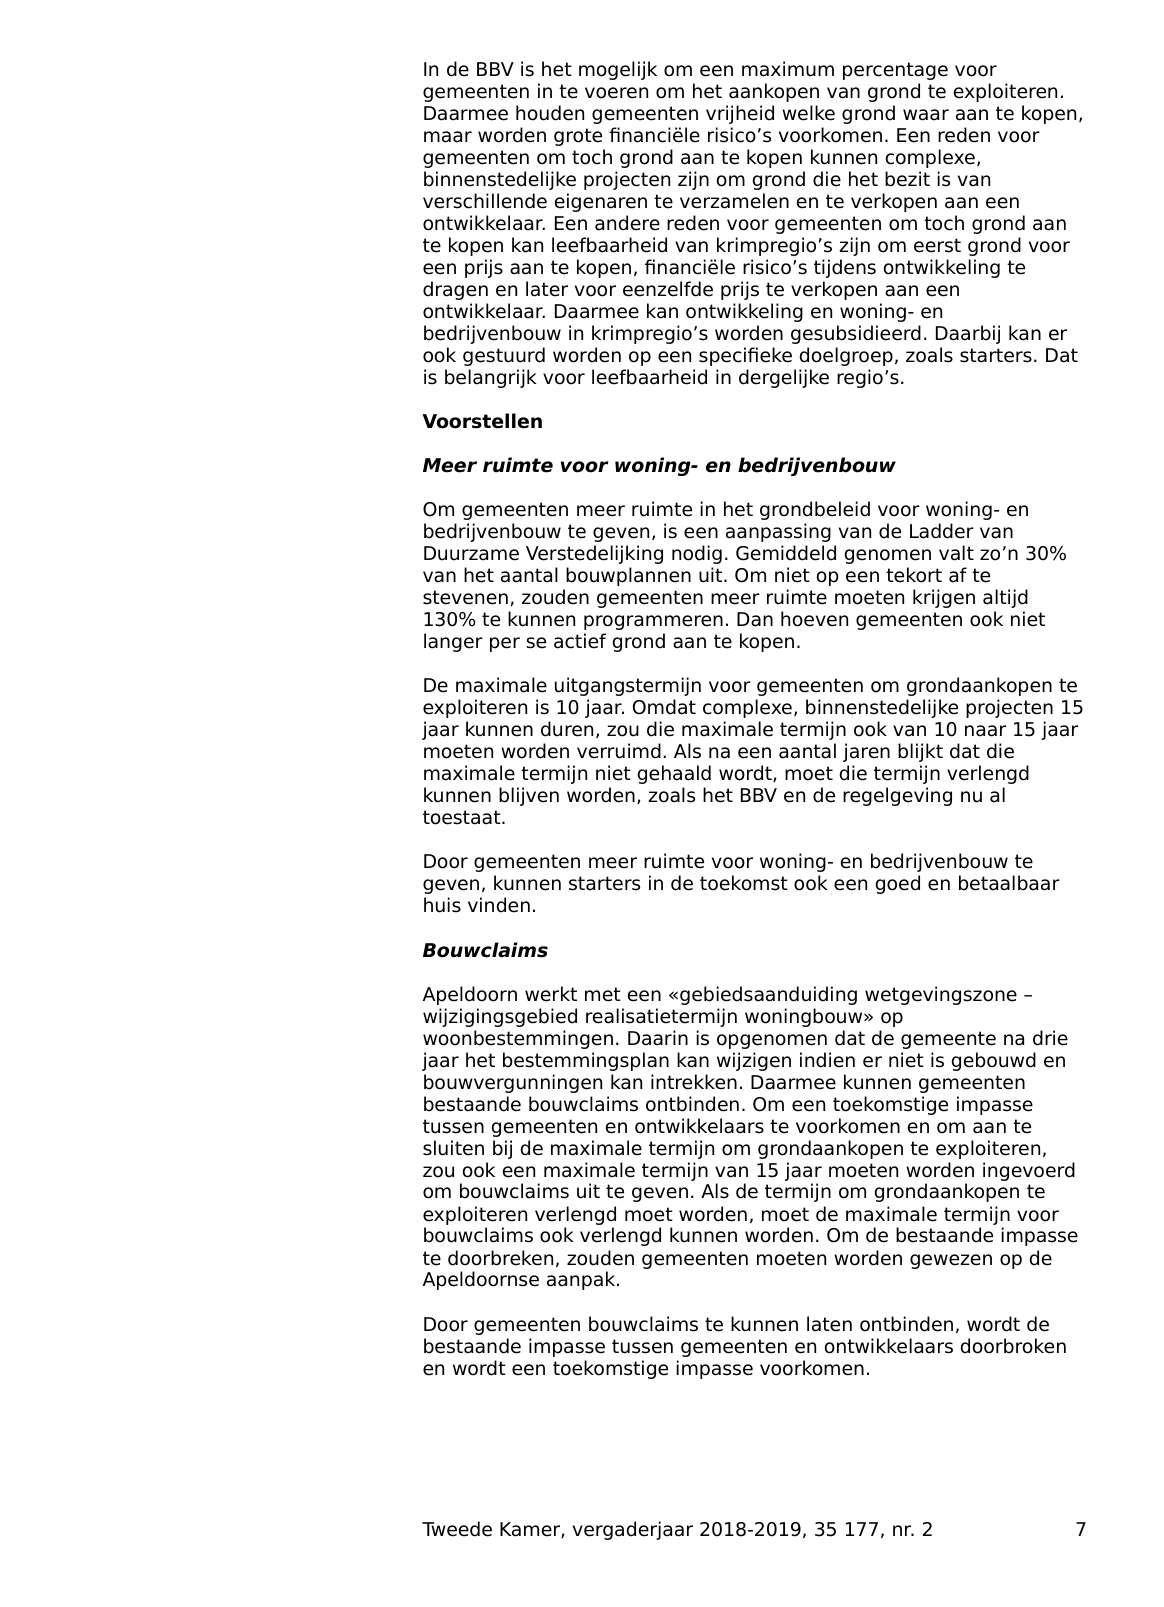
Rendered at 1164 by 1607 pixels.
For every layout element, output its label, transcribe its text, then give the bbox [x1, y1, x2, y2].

subtitle Bouwclaims [422, 939, 1087, 961]
subtitle Meer ruimte voor woning- en bedrijvenbouw [422, 455, 1087, 477]
text De maximale uitgangstermijn voor gemeenten om grondaankopen te exploiteren is 10 jaar. Omdat complexe, binnenstedelijke projecten 15 jaar kunnen duren, zou die maximale termijn ook van 10 naar 15 jaar moeten worden verruimd. Als na een aantal jaren blijkt dat die maximale termijn niet gehaald wordt, moet die termijn verlengd kunnen blijven worden, zoals het BBV en de regelgeving nu al toestaat. [422, 675, 1087, 829]
text Door gemeenten meer ruimte voor woning- en bedrijvenbouw te geven, kunnen starters in de toekomst ook een goed en betaalbaar huis vinden. [422, 851, 1087, 917]
text Door gemeenten bouwclaims te kunnen laten ontbinden, wordt de bestaande impasse tussen gemeenten en ontwikkelaars doorbroken en wordt een toekomstige impasse voorkomen. [422, 1313, 1087, 1379]
subtitle Voorstellen [422, 411, 1087, 433]
text In de BBV is het mogelijk om een maximum percentage voor gemeenten in te voeren om het aankopen van grond te exploiteren. Daarmee houden gemeenten vrijheid welke grond waar aan te kopen, maar worden grote financiële risico’s voorkomen. Een reden voor gemeenten om toch grond aan te kopen kunnen complexe, binnenstedelijke projecten zijn om grond die het bezit is van verschillende eigenaren te verzamelen en te verkopen aan een ontwikkelaar. Een andere reden voor gemeenten om toch grond aan te kopen kan leefbaarheid van krimpregio’s zijn om eerst grond voor een prijs aan te kopen, financiële risico’s tijdens ontwikkeling te dragen en later voor eenzelfde prijs te verkopen aan een ontwikkelaar. Daarmee kan ontwikkeling en woning- en bedrijvenbouw in krimpregio’s worden gesubsidieerd. Daarbij kan er ook gestuurd worden op een specifieke doelgroep, zoals starters. Dat is belangrijk voor leefbaarheid in dergelijke regio’s. [422, 59, 1087, 389]
text Om gemeenten meer ruimte in het grondbeleid voor woning- en bedrijvenbouw te geven, is een aanpassing van de Ladder van Duurzame Verstedelijking nodig. Gemiddeld genomen valt zo’n 30% van het aantal bouwplannen uit. Om niet op een tekort af te stevenen, zouden gemeenten meer ruimte moeten krijgen altijd 130% te kunnen programmeren. Dan hoeven gemeenten ook niet langer per se actief grond aan te kopen. [422, 499, 1087, 653]
text Apeldoorn werkt met een «gebiedsaanduiding wetgevingszone – wijzigingsgebied realisatietermijn woningbouw» op woonbestemmingen. Daarin is opgenomen dat de gemeente na drie jaar het bestemmingsplan kan wijzigen indien er niet is gebouwd en bouwvergunningen kan intrekken. Daarmee kunnen gemeenten bestaande bouwclaims ontbinden. Om een toekomstige impasse tussen gemeenten en ontwikkelaars te voorkomen en om aan te sluiten bij de maximale termijn om grondaankopen te exploiteren, zou ook een maximale termijn van 15 jaar moeten worden ingevoerd om bouwclaims uit te geven. Als de termijn om grondaankopen te exploiteren verlengd moet worden, moet de maximale termijn voor bouwclaims ook verlengd kunnen worden. Om de bestaande impasse te doorbreken, zouden gemeenten moeten worden gewezen op de Apeldoornse aanpak. [422, 984, 1087, 1291]
